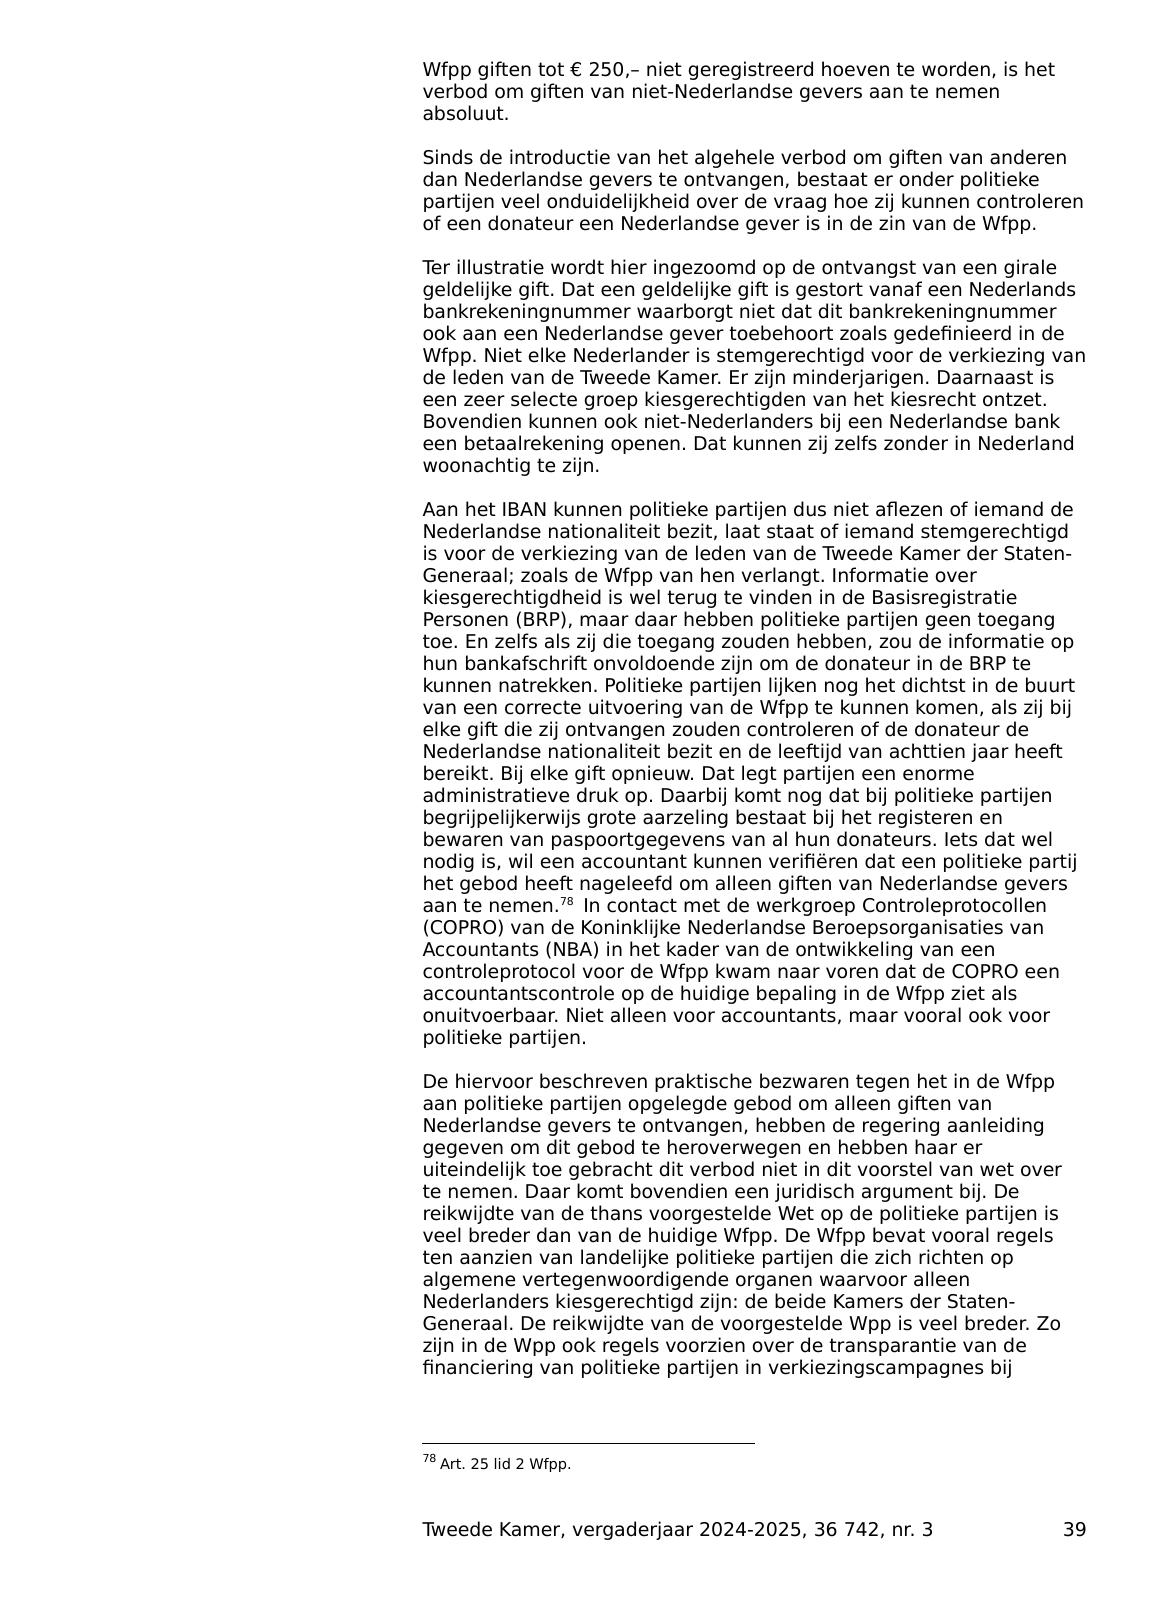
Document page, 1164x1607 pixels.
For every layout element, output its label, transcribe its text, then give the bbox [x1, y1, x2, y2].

text Ter illustratie wordt hier ingezoomd op de ontvangst van een girale geldelijke gift. Dat een geldelijke gift is gestort vanaf een Nederlands bankrekeningnummer waarborgt niet dat dit bankrekeningnummer ook aan een Nederlandse gever toebehoort zoals gedefinieerd in de Wfpp. Niet elke Nederlander is stemgerechtigd voor de verkiezing van de leden van de Tweede Kamer. Er zijn minderjarigen. Daarnaast is een zeer selecte groep kiesgerechtigden van het kiesrecht ontzet. Bovendien kunnen ook niet-Nederlanders bij een Nederlandse bank een betaalrekening openen. Dat kunnen zij zelfs zonder in Nederland woonachtig te zijn. [422, 257, 1087, 477]
text De hiervoor beschreven praktische bezwaren tegen het in de Wfpp aan politieke partijen opgelegde gebod om alleen giften van Nederlandse gevers te ontvangen, hebben de regering aanleiding gegeven om dit gebod te heroverwegen en hebben haar er uiteindelijk toe gebracht dit verbod niet in dit voorstel van wet over te nemen. Daar komt bovendien een juridisch argument bij. De reikwijdte van de thans voorgestelde Wet op de politieke partijen is veel breder dan van de huidige Wfpp. De Wfpp bevat vooral regels ten aanzien van landelijke politieke partijen die zich richten op algemene vertegenwoordigende organen waarvoor alleen Nederlanders kiesgerechtigd zijn: de beide Kamers der Staten-Generaal. De reikwijdte van de voorgestelde Wpp is veel breder. Zo zijn in de Wpp ook regels voorzien over de transparantie van de financiering van politieke partijen in verkiezingscampagnes bij [422, 1071, 1087, 1379]
text Aan het IBAN kunnen politieke partijen dus niet aflezen of iemand de Nederlandse nationaliteit bezit, laat staat of iemand stemgerechtigd is voor de verkiezing van de leden van de Tweede Kamer der Staten-Generaal; zoals de Wfpp van hen verlangt. Informatie over kiesgerechtigdheid is wel terug te vinden in de Basisregistratie Personen (BRP), maar daar hebben politieke partijen geen toegang toe. En zelfs als zij die toegang zouden hebben, zou de informatie op hun bankafschrift onvoldoende zijn om de donateur in de BRP te kunnen natrekken. Politieke partijen lijken nog het dichtst in de buurt van een correcte uitvoering van de Wfpp te kunnen komen, als zij bij elke gift die zij ontvangen zouden controleren of de donateur de Nederlandse nationaliteit bezit en de leeftijd van achttien jaar heeft bereikt. Bij elke gift opnieuw. Dat legt partijen een enorme administratieve druk op. Daarbij komt nog dat bij politieke partijen begrijpelijkerwijs grote aarzeling bestaat bij het registeren en bewaren van paspoortgegevens van al hun donateurs. Iets dat wel nodig is, wil een accountant kunnen verifiëren dat een politieke partij het gebod heeft nageleefd om alleen giften van Nederlandse gevers aan te nemen. In contact met de werkgroep Controleprotocollen (COPRO) van de Koninklijke Nederlandse Beroepsorganisaties van Accountants (NBA) in het kader van de ontwikkeling van een controleprotocol voor de Wfpp kwam naar voren dat de COPRO een accountantscontrole op de huidige bepaling in de Wfpp ziet als onuitvoerbaar. Niet alleen voor accountants, maar vooral ook voor politieke partijen. [422, 499, 1087, 1049]
text Art. 25 lid 2 Wfpp. [422, 1452, 1087, 1474]
text Wfpp giften tot € 250,– niet geregistreerd hoeven te worden, is het verbod om giften van niet-Nederlandse gevers aan te nemen absoluut. [422, 59, 1087, 125]
text Sinds de introductie van het algehele verbod om giften van anderen dan Nederlandse gevers te ontvangen, bestaat er onder politieke partijen veel onduidelijkheid over de vraag hoe zij kunnen controleren of een donateur een Nederlandse gever is in de zin van de Wfpp. [422, 147, 1087, 235]
